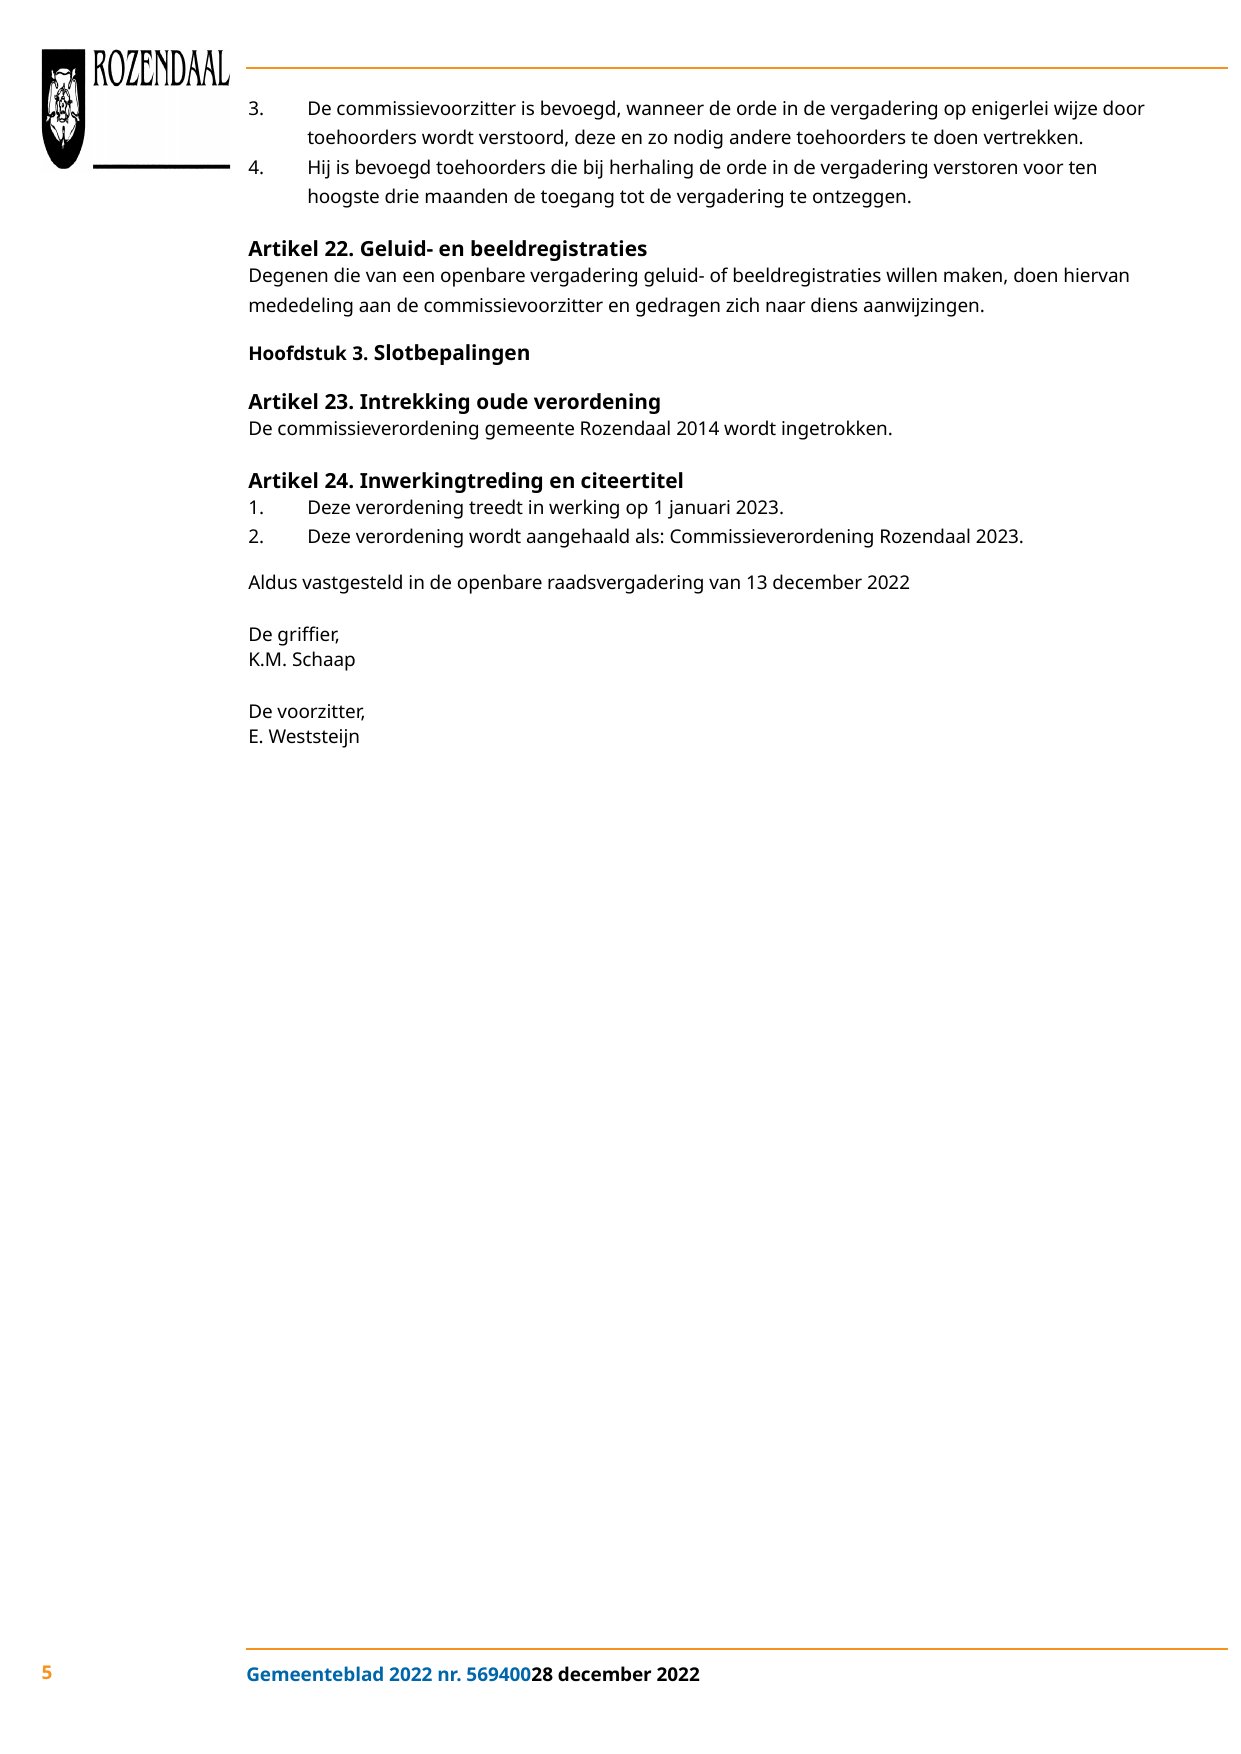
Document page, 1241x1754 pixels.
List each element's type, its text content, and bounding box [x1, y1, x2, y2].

text E. Weststeijn [248, 724, 1152, 749]
text Aldus vastgesteld in de openbare raadsvergadering van 13 december 2022 [248, 569, 1152, 595]
list Deze verordening treedt in werking op 1 januari 2023. [248, 494, 1152, 520]
list Deze verordening wordt aangehaald als: Commissieverordening Rozendaal 2023. [248, 524, 1152, 549]
text Artikel 24. Inwerkingtreding en citeertitel [248, 466, 1152, 494]
text Artikel 23. Intrekking oude verordening [248, 387, 1152, 415]
list Hij is bevoegd toehoorders die bij herhaling de orde in de vergadering verstoren voor ten hoogste drie maanden de toegang tot de vergadering te ontzeggen. [248, 154, 1152, 209]
text Hoofdstuk 3. Slotbepalingen [248, 338, 1152, 366]
text K.M. Schaap [248, 647, 1152, 672]
text De voorzitter, [248, 698, 1152, 724]
text De griffier, [248, 621, 1152, 647]
text Degenen die van een openbare vergadering geluid- of beeldregistraties willen maken, doen hiervan mededeling aan de commissievoorzitter en gedragen zich naar diens aanwijzingen. [248, 262, 1152, 318]
list De commissievoorzitter is bevoegd, wanneer de orde in de vergadering op enigerlei wijze door toehoorders wordt verstoord, deze en zo nodig andere toehoorders te doen vertrekken. [248, 95, 1152, 150]
text Artikel 22. Geluid- en beeldregistraties [248, 234, 1152, 262]
picture [41, 47, 231, 172]
text De commissieverordening gemeente Rozendaal 2014 wordt ingetrokken. [248, 415, 1152, 441]
